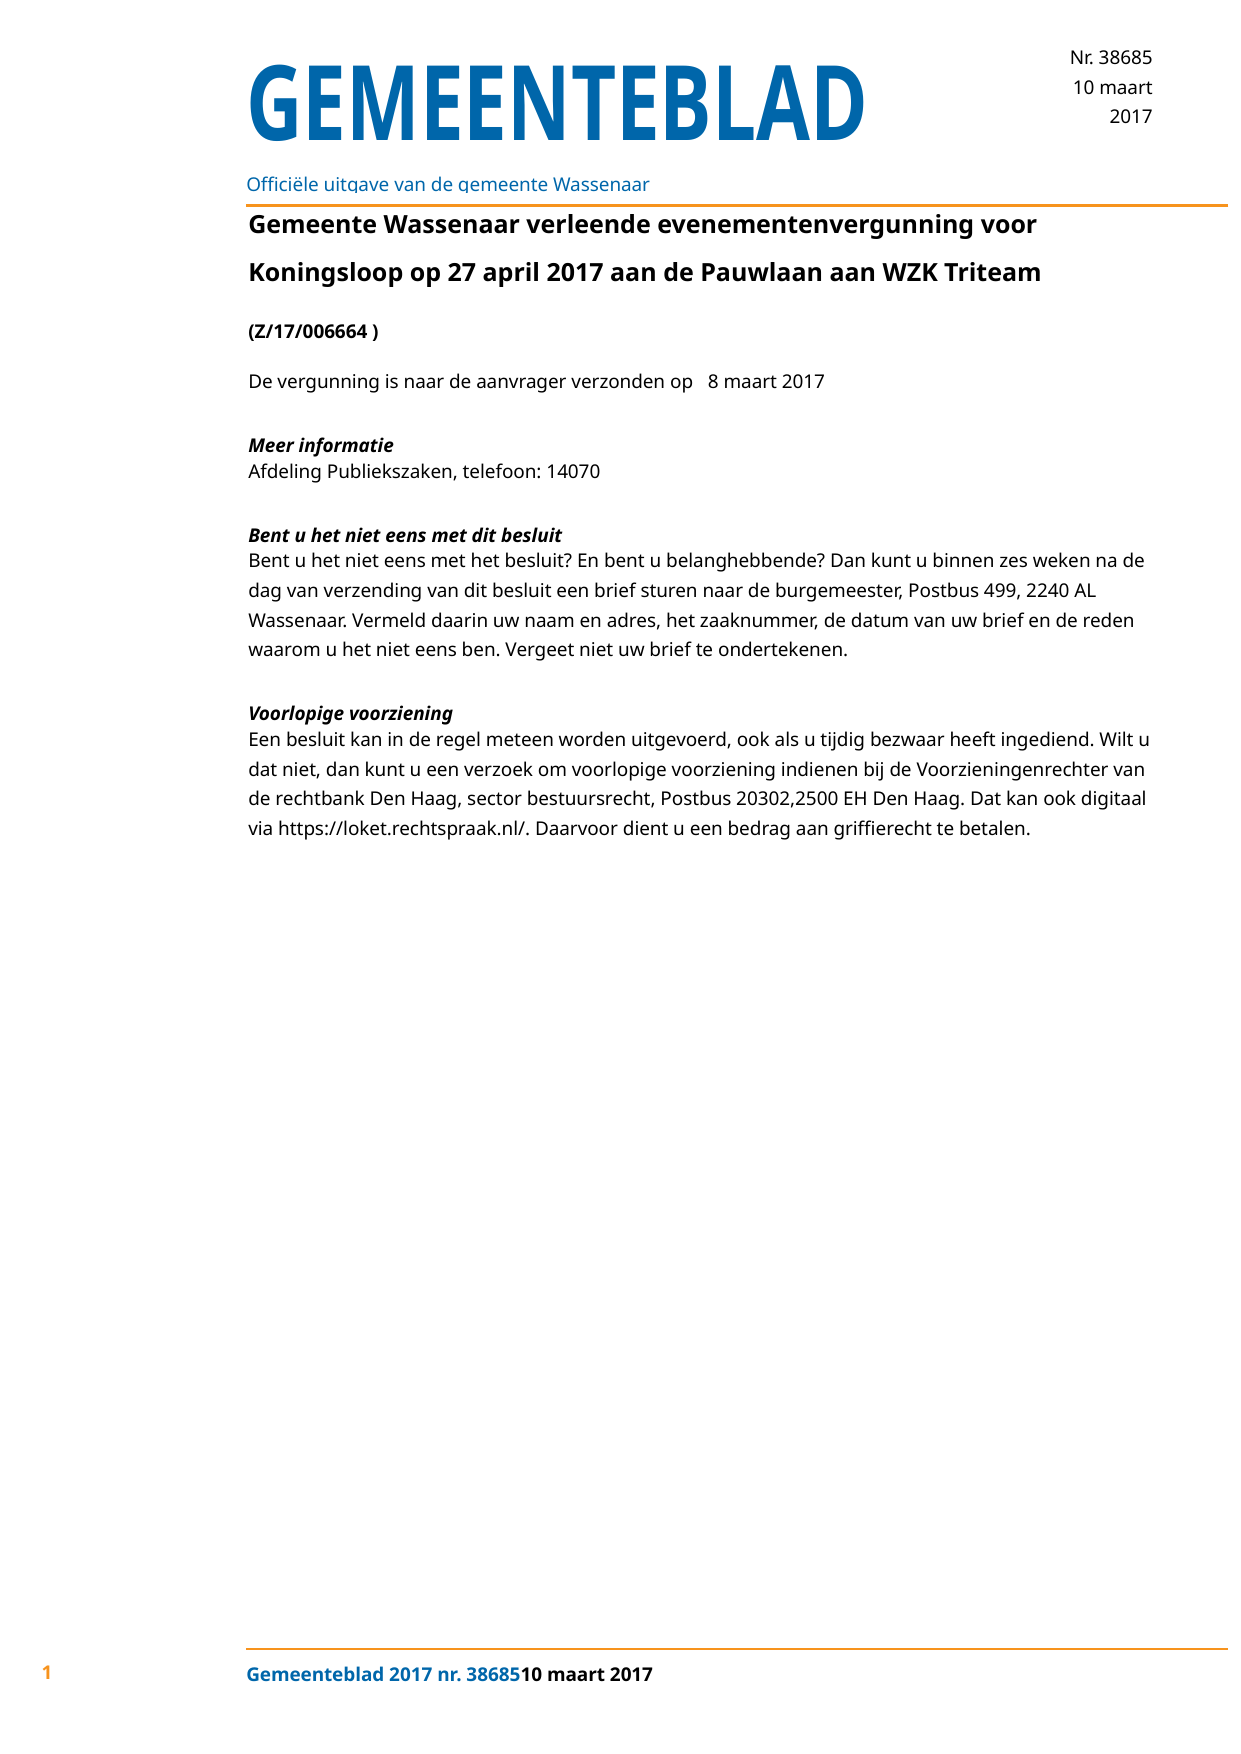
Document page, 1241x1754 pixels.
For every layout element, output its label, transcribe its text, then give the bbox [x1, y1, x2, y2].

picture [41, 47, 231, 172]
text Voorlopige voorziening [248, 700, 1152, 726]
text (Z/17/006664 ) [248, 318, 1152, 344]
text Meer informatie [248, 432, 1152, 458]
text Bent u het niet eens met dit besluit [248, 522, 1152, 548]
text Afdeling Publiekszaken, telefoon: 14070 [248, 458, 1152, 484]
text De vergunning is naar de aanvrager verzonden op 8 maart 2017 [248, 368, 1152, 394]
text Gemeente Wassenaar verleende evenementenvergunning voor Koningsloop op 27 april 2017 aan de Pauwlaan aan WZK Triteam [248, 207, 1152, 288]
text Een besluit kan in de regel meteen worden uitgevoerd, ook als u tijdig bezwaar heeft ingediend. Wilt u dat niet, dan kunt u een verzoek om voorlopige voorziening indienen bij de Voorzieningenrechter van de rechtbank Den Haag, sector bestuursrecht, Postbus 20302,2500 EH Den Haag. Dat kan ook digitaal via https://loket.rechtspraak.nl/. Daarvoor dient u een bedrag aan griffierecht te betalen. [248, 726, 1152, 841]
text Bent u het niet eens met het besluit? En bent u belanghebbende? Dan kunt u binnen zes weken na de dag van verzending van dit besluit een brief sturen naar de burgemeester, Postbus 499, 2240 AL Wassenaar. Vermeld daarin uw naam en adres, het zaaknummer, de datum van uw brief en de reden waarom u het niet eens ben. Vergeet niet uw brief te ondertekenen. [248, 548, 1152, 662]
